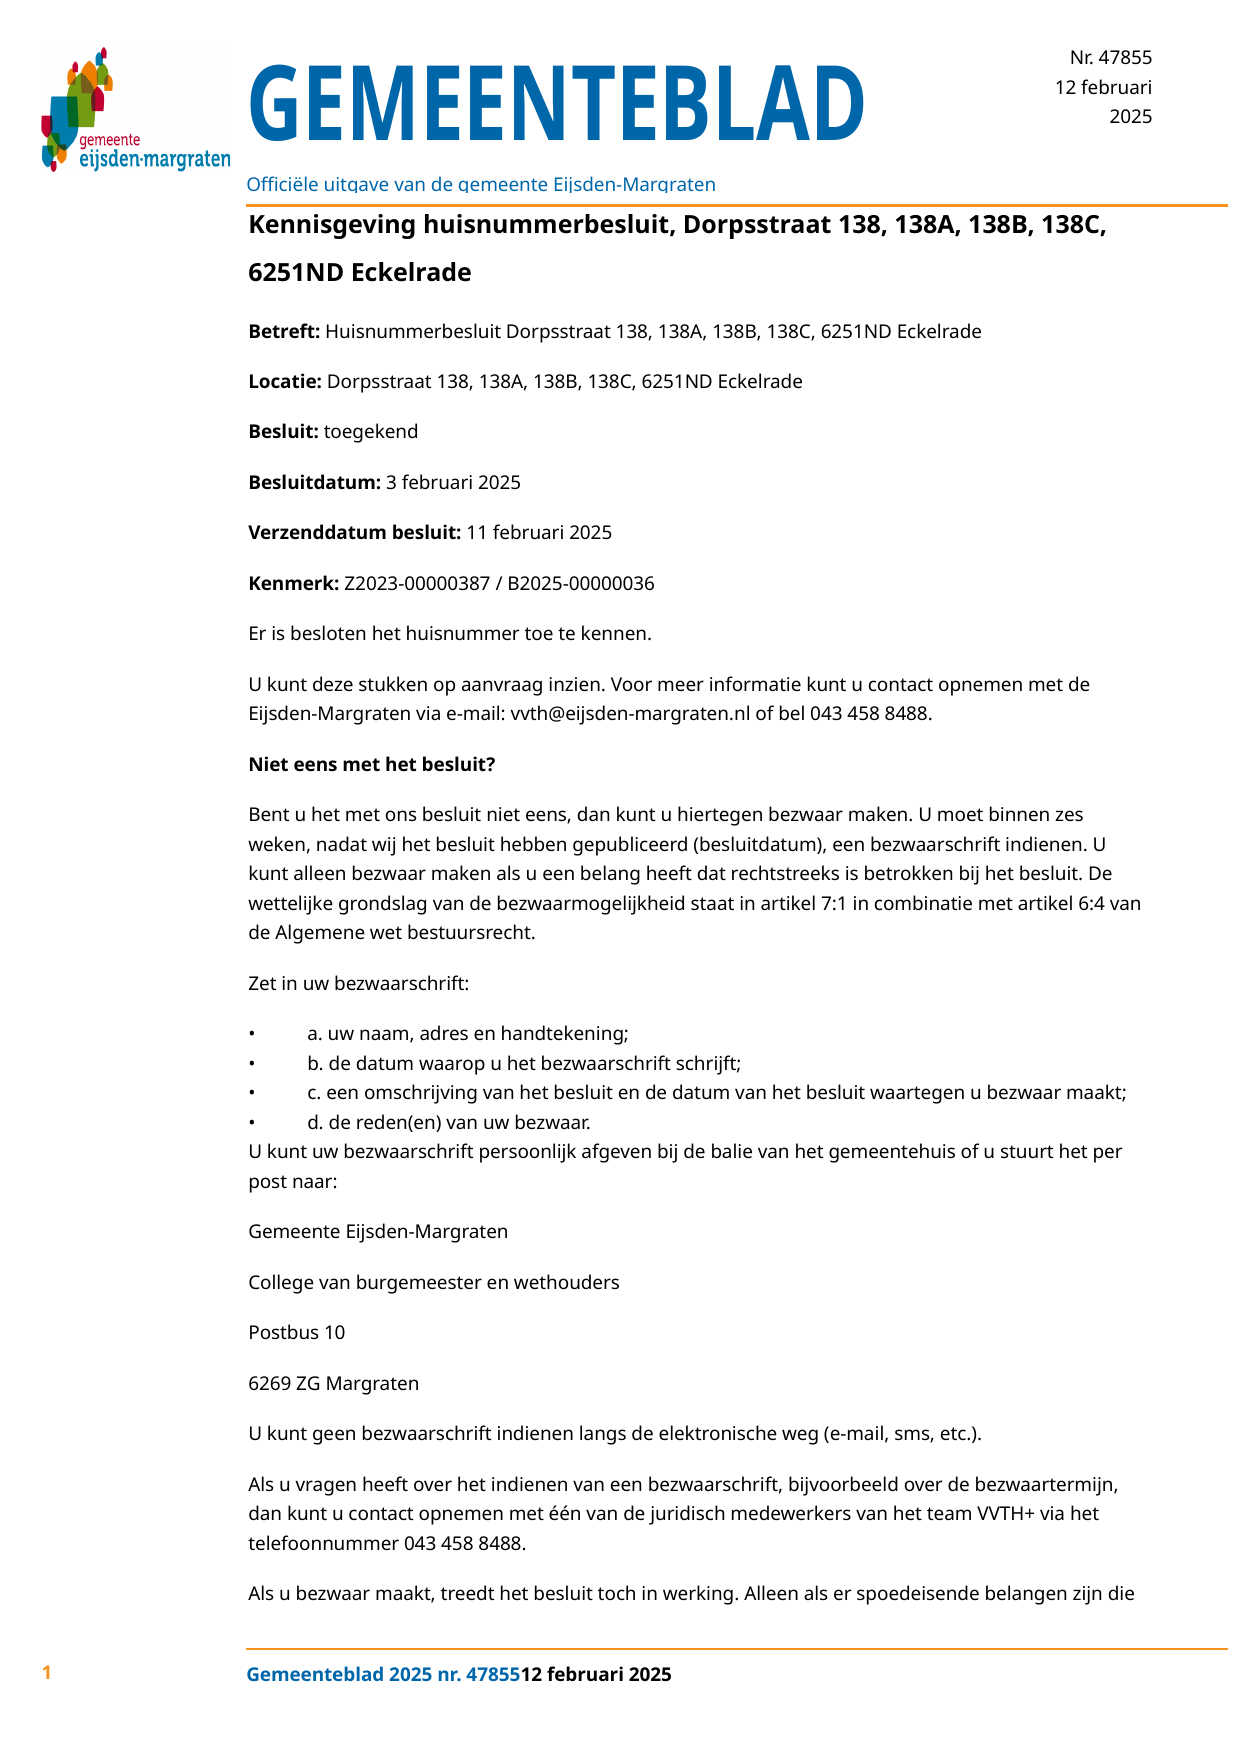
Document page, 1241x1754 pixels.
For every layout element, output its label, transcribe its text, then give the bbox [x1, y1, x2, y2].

text Kenmerk: Z2023-00000387 / B2025-00000036 [248, 570, 1152, 596]
picture [41, 47, 231, 172]
text Niet eens met het besluit? [248, 751, 1152, 777]
text Gemeente Eijsden-Margraten [248, 1219, 1152, 1244]
text U kunt deze stukken op aanvraag inzien. Voor meer informatie kunt u contact opnemen met de Eijsden-Margraten via e-mail: vvth@eijsden-margraten.nl of bel 043 458 8488. [248, 671, 1152, 726]
text Besluit: toegekend [248, 419, 1152, 444]
text U kunt uw bezwaarschrift persoonlijk afgeven bij de balie van het gemeentehuis of u stuurt het per post naar: [248, 1139, 1152, 1194]
text Betreft: Huisnummerbesluit Dorpsstraat 138, 138A, 138B, 138C, 6251ND Eckelrade [248, 318, 1152, 344]
text Als u bezwaar maakt, treedt het besluit toch in werking. Alleen als er spoedeisende belangen zijn die [248, 1580, 1152, 1606]
text College van burgemeester en wethouders [248, 1269, 1152, 1295]
text Zet in uw bezwaarschrift: [248, 970, 1152, 996]
text Er is besloten het huisnummer toe te kennen. [248, 620, 1152, 646]
text Als u vragen heeft over het indienen van een bezwaarschrift, bijvoorbeeld over de bezwaartermijn, dan kunt u contact opnemen met één van de juridisch medewerkers van het team VVTH+ via het telefoonnummer 043 458 8488. [248, 1471, 1152, 1556]
text U kunt geen bezwaarschrift indienen langs de elektronische weg (e-mail, sms, etc.). [248, 1420, 1152, 1446]
text Besluitdatum: 3 februari 2025 [248, 469, 1152, 495]
list d. de reden(en) van uw bezwaar. [248, 1109, 1152, 1135]
text Kennisgeving huisnummerbesluit, Dorpsstraat 138, 138A, 138B, 138C, 6251ND Eckelrade [248, 207, 1152, 288]
text 6269 ZG Margraten [248, 1370, 1152, 1396]
text Verzenddatum besluit: 11 februari 2025 [248, 519, 1152, 545]
text Bent u het met ons besluit niet eens, dan kunt u hiertegen bezwaar maken. U moet binnen zes weken, nadat wij het besluit hebben gepubliceerd (besluitdatum), een bezwaarschrift indienen. U kunt alleen bezwaar maken als u een belang heeft dat rechtstreeks is betrokken bij het besluit. De wettelijke grondslag van de bezwaarmogelijkheid staat in artikel 7:1 in combinatie met artikel 6:4 van de Algemene wet bestuursrecht. [248, 801, 1152, 945]
list b. de datum waarop u het bezwaarschrift schrijft; [248, 1050, 1152, 1076]
text Locatie: Dorpsstraat 138, 138A, 138B, 138C, 6251ND Eckelrade [248, 368, 1152, 394]
text Postbus 10 [248, 1319, 1152, 1345]
list a. uw naam, adres en handtekening; [248, 1020, 1152, 1046]
list c. een omschrijving van het besluit en de datum van het besluit waartegen u bezwaar maakt; [248, 1079, 1152, 1105]
